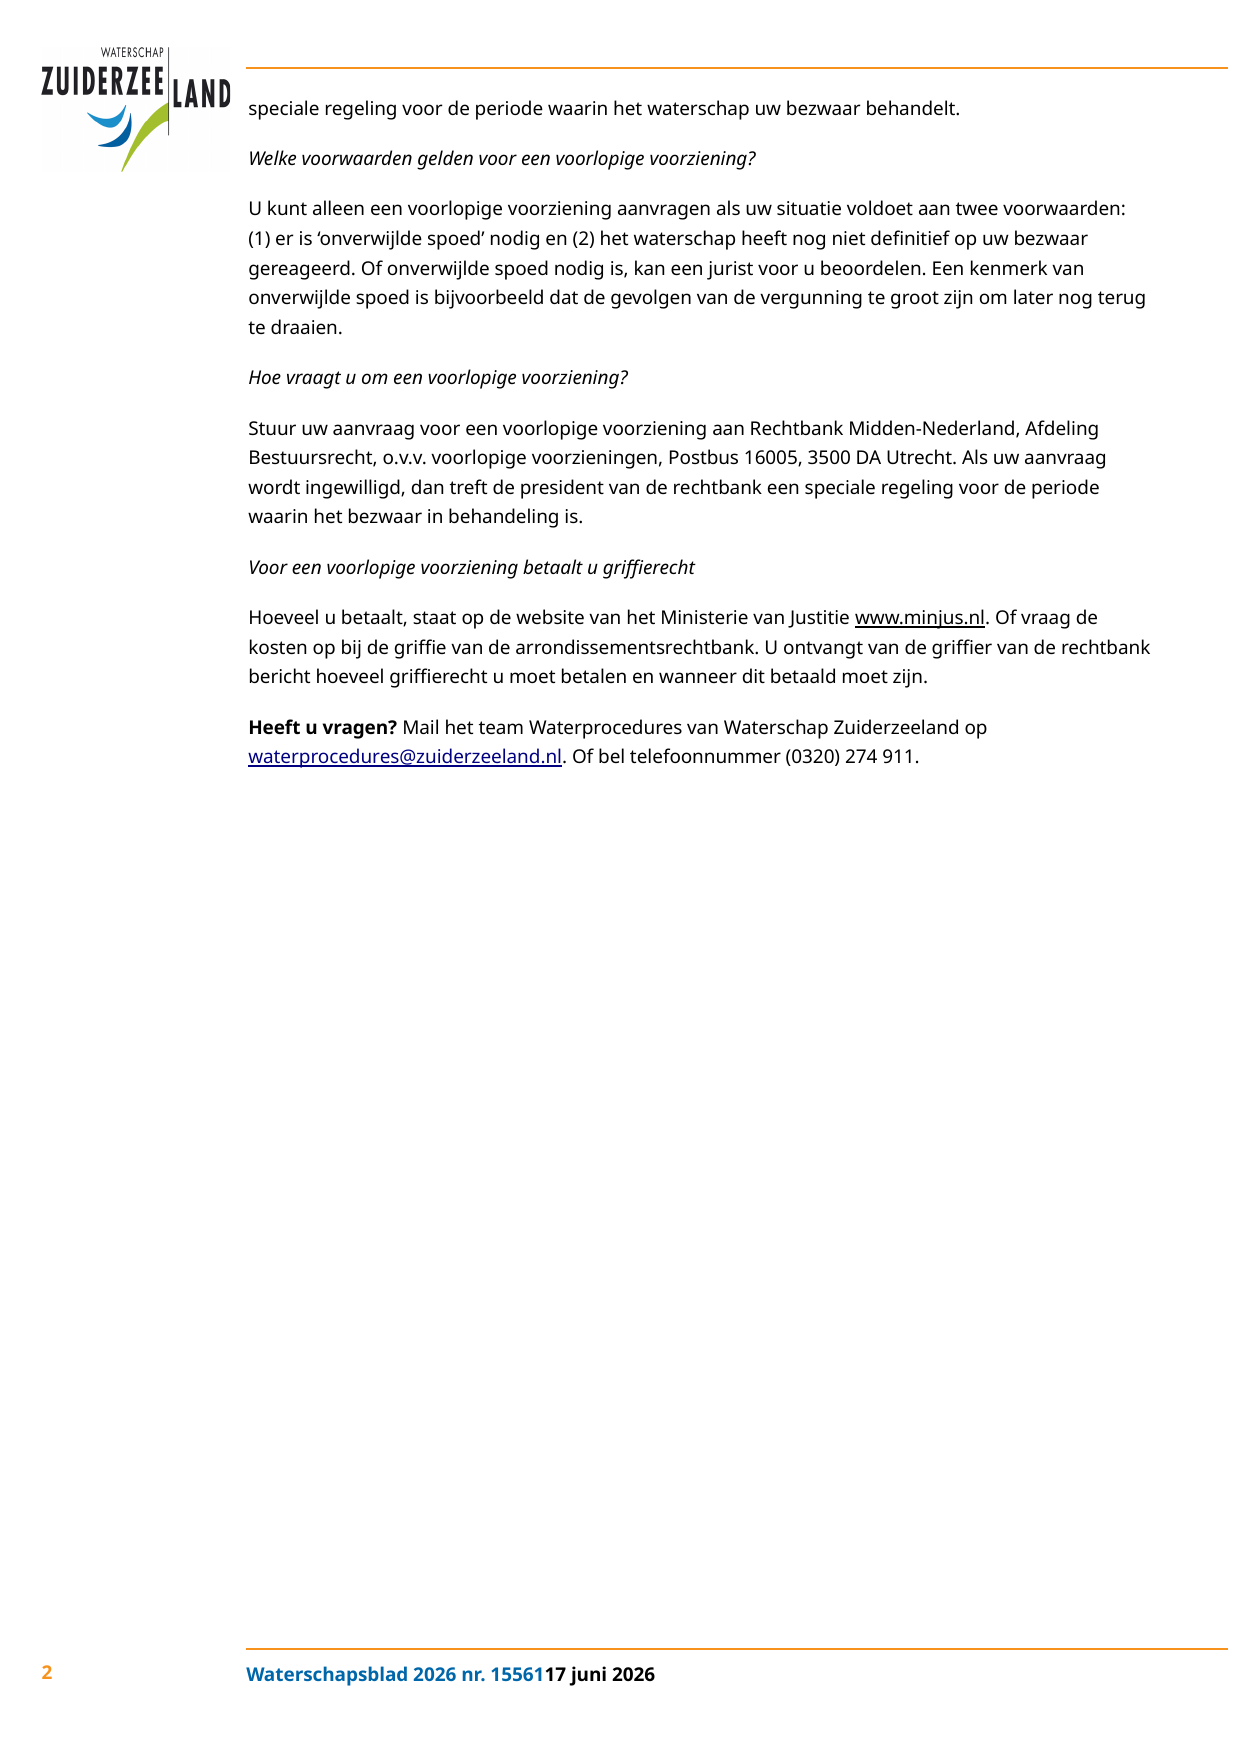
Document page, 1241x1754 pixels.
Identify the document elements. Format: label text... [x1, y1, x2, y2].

picture [41, 47, 231, 172]
text U kunt alleen een voorlopige voorziening aanvragen als uw situatie voldoet aan twee voorwaarden: (1) er is ‘onverwijlde spoed’ nodig en (2) het waterschap heeft nog niet definitief op uw bezwaar gereageerd. Of onverwijlde spoed nodig is, kan een jurist voor u beoordelen. Een kenmerk van onverwijlde spoed is bijvoorbeeld dat de gevolgen van de vergunning te groot zijn om later nog terug te draaien. [248, 196, 1152, 340]
text Welke voorwaarden gelden voor een voorlopige voorziening? [248, 145, 1152, 171]
text speciale regeling voor de periode waarin het waterschap uw bezwaar behandelt. [248, 95, 1152, 121]
text Voor een voorlopige voorziening betaalt u griffierecht [248, 554, 1152, 580]
text Hoeveel u betaalt, staat op de website van het Ministerie van Justitie www.minjus.nl. Of vraag de kosten op bij de griffie van de arrondissementsrechtbank. U ontvangt van de griffier van de rechtbank bericht hoeveel griffierecht u moet betalen en wanneer dit betaald moet zijn. [248, 604, 1152, 689]
text Stuur uw aanvraag voor een voorlopige voorziening aan Rechtbank Midden-Nederland, Afdeling Bestuursrecht, o.v.v. voorlopige voorzieningen, Postbus 16005, 3500 DA Utrecht. Als uw aanvraag wordt ingewilligd, dan treft de president van de rechtbank een speciale regeling voor de periode waarin het bezwaar in behandeling is. [248, 415, 1152, 529]
text Hoe vraagt u om een voorlopige voorziening? [248, 364, 1152, 390]
text Heeft u vragen? Mail het team Waterprocedures van Waterschap Zuiderzeeland op waterprocedures@zuiderzeeland.nl. Of bel telefoonnummer (0320) 274 911. [248, 714, 1152, 769]
